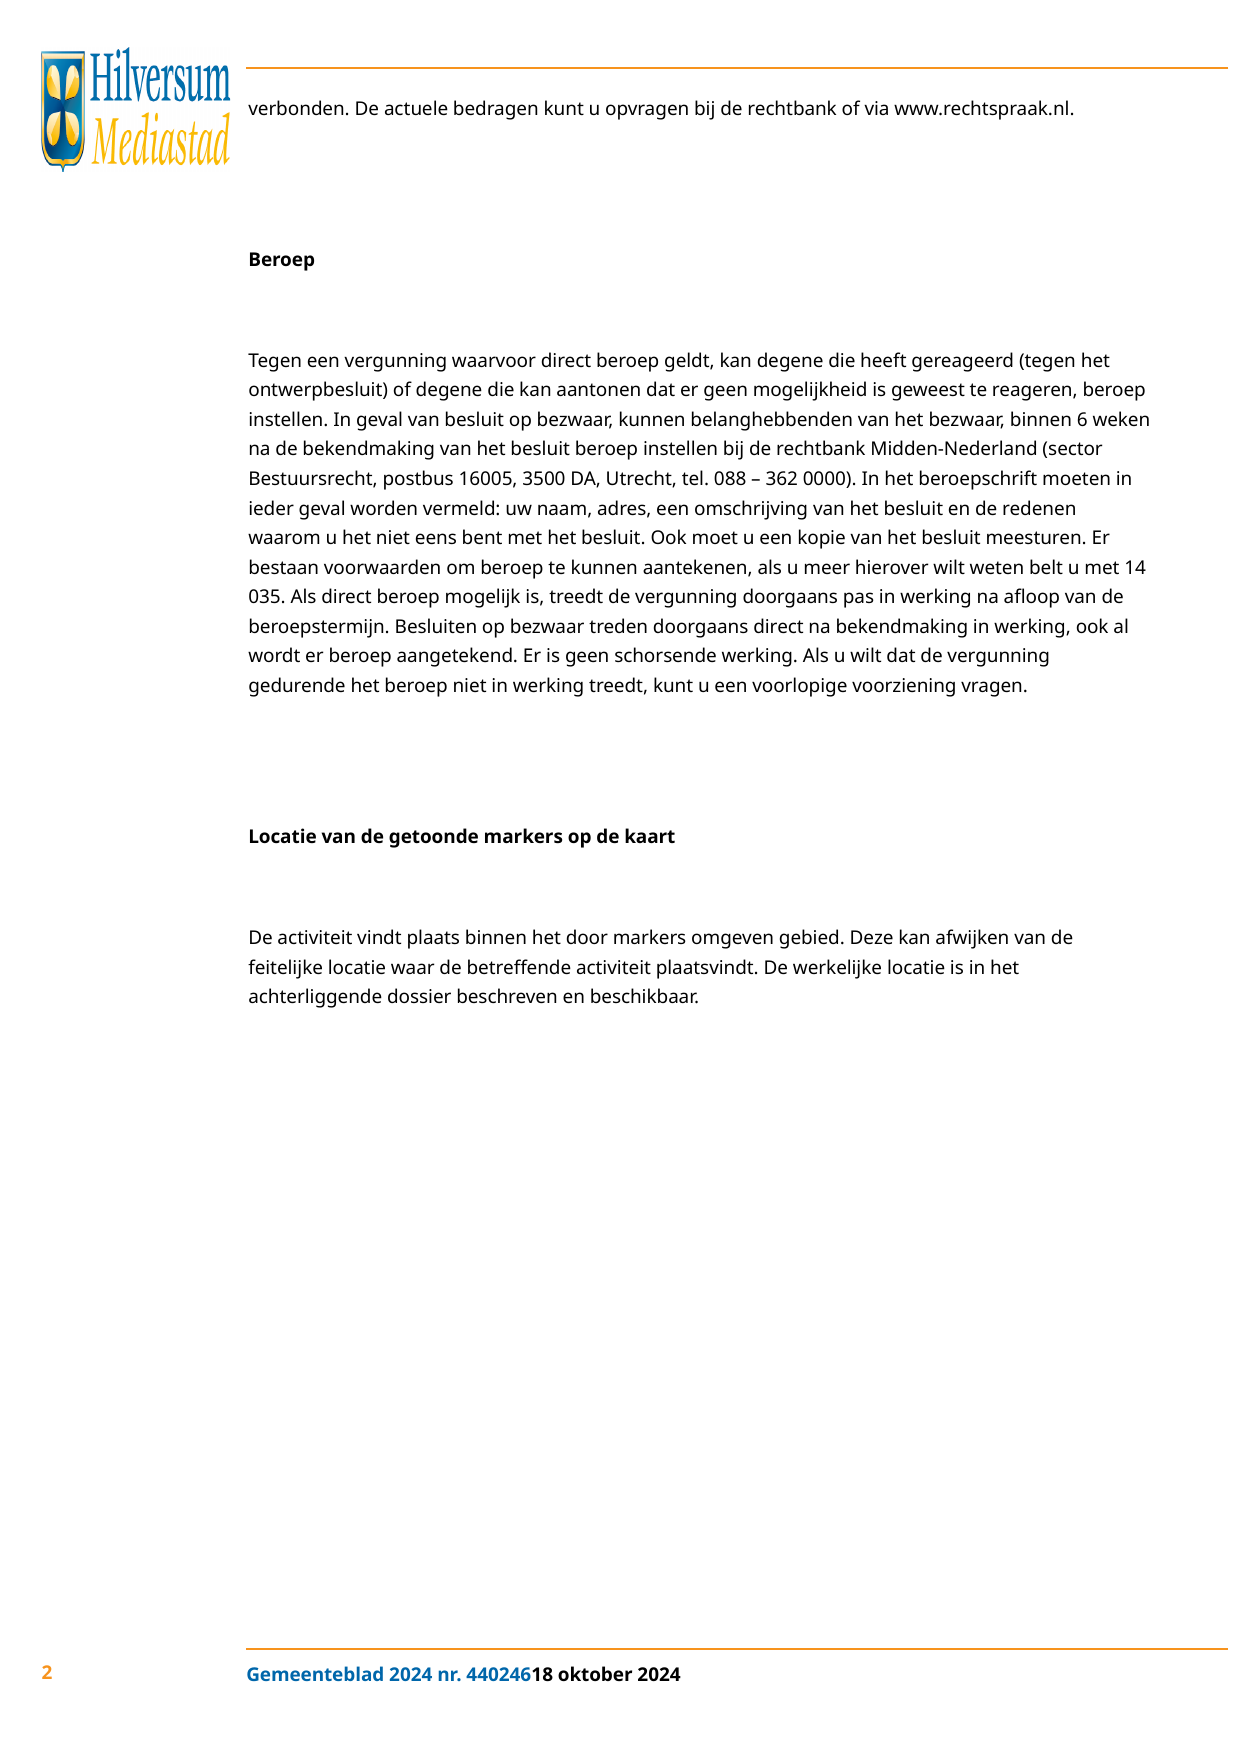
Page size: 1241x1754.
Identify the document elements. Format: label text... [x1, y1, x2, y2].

text verbonden. De actuele bedragen kunt u opvragen bij de rechtbank of via www.rechtspraak.nl. [248, 95, 1152, 121]
picture [41, 47, 231, 172]
text Beroep [248, 246, 1152, 272]
text De activiteit vindt plaats binnen het door markers omgeven gebied. Deze kan afwijken van de feitelijke locatie waar de betreffende activiteit plaatsvindt. De werkelijke locatie is in het achterliggende dossier beschreven en beschikbaar. [248, 924, 1152, 1009]
text Locatie van de getoonde markers op de kaart [248, 823, 1152, 849]
text Tegen een vergunning waarvoor direct beroep geldt, kan degene die heeft gereageerd (tegen het ontwerpbesluit) of degene die kan aantonen dat er geen mogelijkheid is geweest te reageren, beroep instellen. In geval van besluit op bezwaar, kunnen belanghebbenden van het bezwaar, binnen 6 weken na de bekendmaking van het besluit beroep instellen bij de rechtbank Midden-Nederland (sector Bestuursrecht, postbus 16005, 3500 DA, Utrecht, tel. 088 – 362 0000). In het beroepschrift moeten in ieder geval worden vermeld: uw naam, adres, een omschrijving van het besluit en de redenen waarom u het niet eens bent met het besluit. Ook moet u een kopie van het besluit meesturen. Er bestaan voorwaarden om beroep te kunnen aantekenen, als u meer hierover wilt weten belt u met 14 035. Als direct beroep mogelijk is, treedt de vergunning doorgaans pas in werking na afloop van de beroepstermijn. Besluiten op bezwaar treden doorgaans direct na bekendmaking in werking, ook al wordt er beroep aangetekend. Er is geen schorsende werking. Als u wilt dat de vergunning gedurende het beroep niet in werking treedt, kunt u een voorlopige voorziening vragen. [248, 347, 1152, 698]
